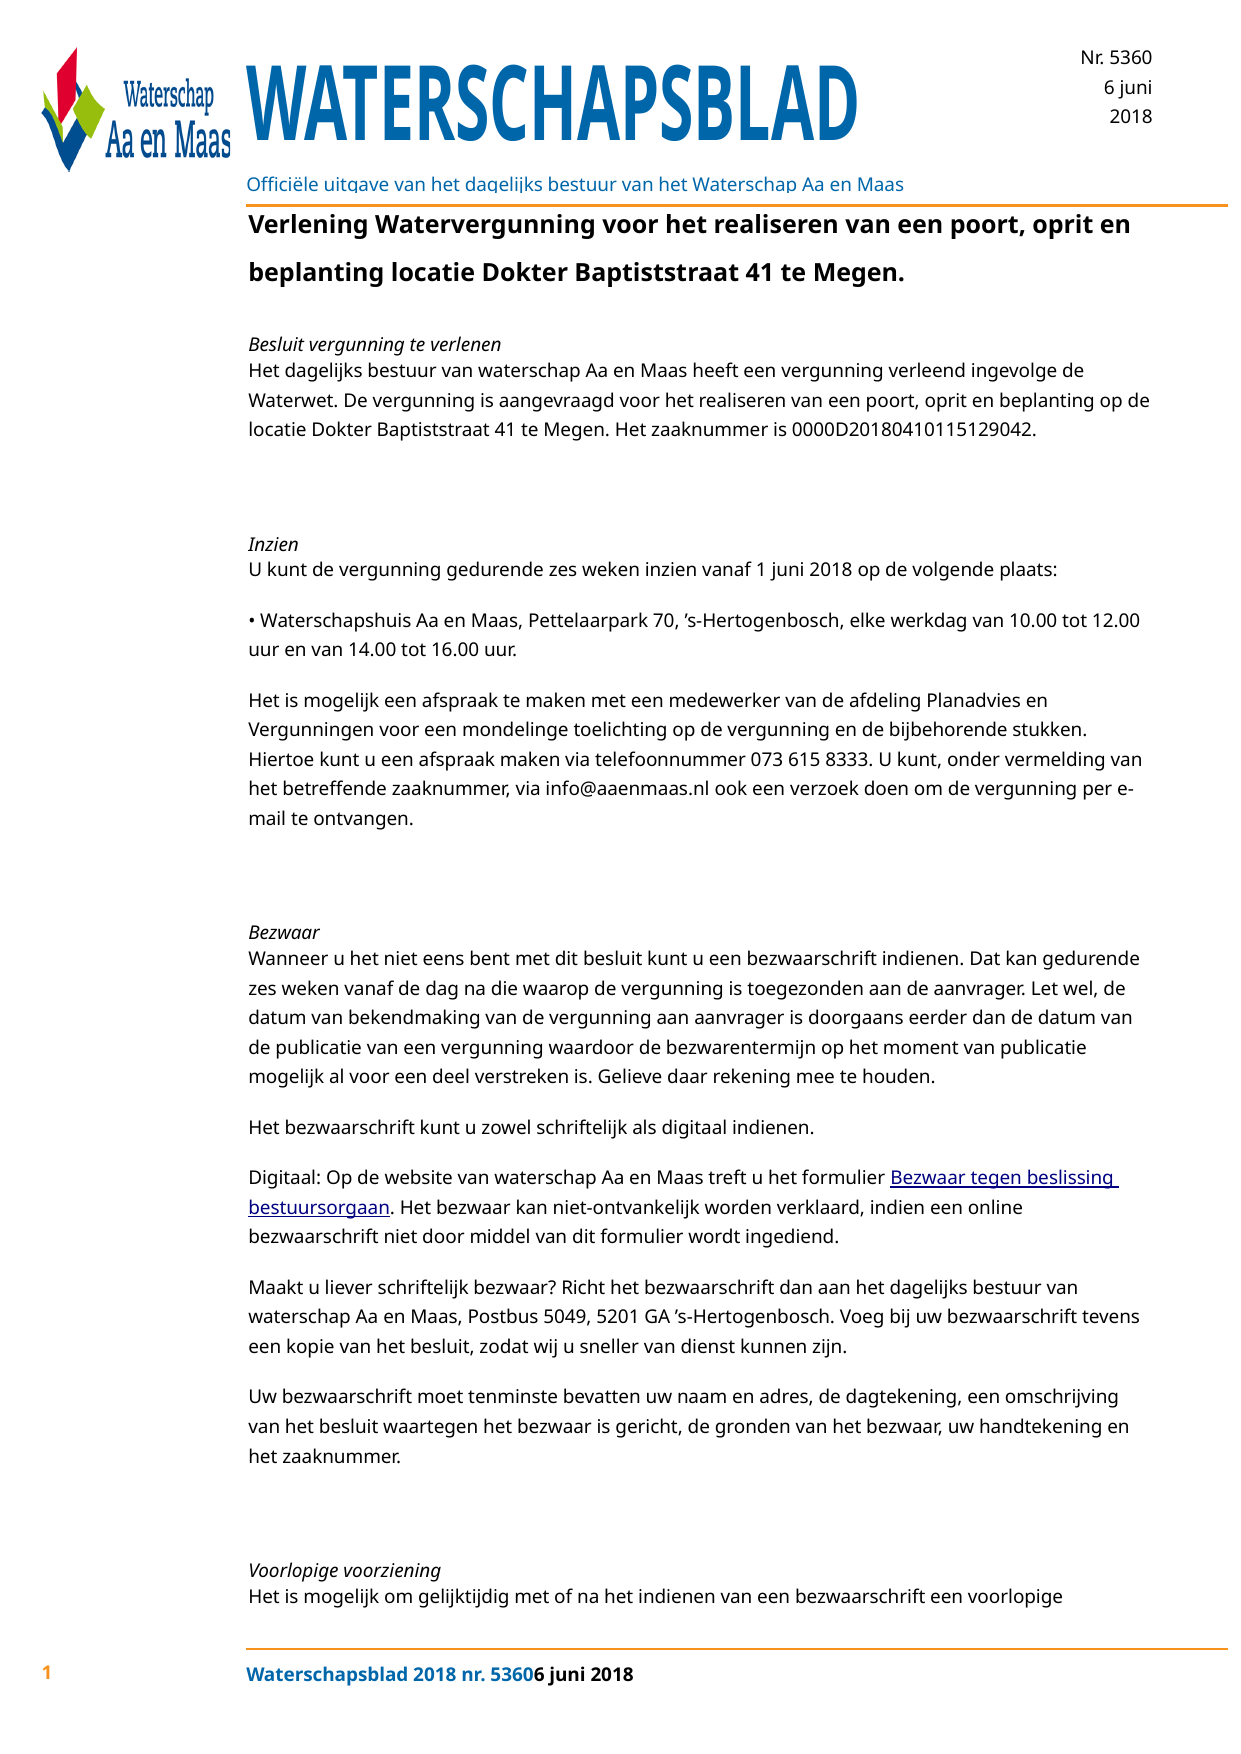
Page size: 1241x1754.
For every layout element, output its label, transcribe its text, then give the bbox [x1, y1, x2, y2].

text Wanneer u het niet eens bent met dit besluit kunt u een bezwaarschrift indienen. Dat kan gedurende zes weken vanaf de dag na die waarop de vergunning is toegezonden aan de aanvrager. Let wel, de datum van bekendmaking van de vergunning aan aanvrager is doorgaans eerder dan de datum van de publicatie van een vergunning waardoor de bezwarentermijn op het moment van publicatie mogelijk al voor een deel verstreken is. Gelieve daar rekening mee te houden. [248, 945, 1152, 1089]
text U kunt de vergunning gedurende zes weken inzien vanaf 1 juni 2018 op de volgende plaats: [248, 556, 1152, 582]
text Het bezwaarschrift kunt u zowel schriftelijk als digitaal indienen. [248, 1114, 1152, 1140]
picture [41, 47, 231, 172]
text Het dagelijks bestuur van waterschap Aa en Maas heeft een vergunning verleend ingevolge de Waterwet. De vergunning is aangevraagd voor het realiseren van een poort, oprit en beplanting op de locatie Dokter Baptiststraat 41 te Megen. Het zaaknummer is 0000D20180410115129042. [248, 357, 1152, 442]
text Het is mogelijk om gelijktijdig met of na het indienen van een bezwaarschrift een voorlopige [248, 1583, 1152, 1609]
text Bezwaar [248, 919, 1152, 945]
text Verlening Watervergunning voor het realiseren van een poort, oprit en beplanting locatie Dokter Baptiststraat 41 te Megen. [248, 207, 1152, 288]
text Maakt u liever schriftelijk bezwaar? Richt het bezwaarschrift dan aan het dagelijks bestuur van waterschap Aa en Maas, Postbus 5049, 5201 GA ’s-Hertogenbosch. Voeg bij uw bezwaarschrift tevens een kopie van het besluit, zodat wij u sneller van dienst kunnen zijn. [248, 1274, 1152, 1359]
text Uw bezwaarschrift moet tenminste bevatten uw naam en adres, de dagtekening, een omschrijving van het besluit waartegen het bezwaar is gericht, de gronden van het bezwaar, uw handtekening en het zaaknummer. [248, 1384, 1152, 1468]
text • Waterschapshuis Aa en Maas, Pettelaarpark 70, ’s-Hertogenbosch, elke werkdag van 10.00 tot 12.00 uur en van 14.00 tot 16.00 uur. [248, 607, 1152, 662]
text Inzien [248, 531, 1152, 556]
text Het is mogelijk een afspraak te maken met een medewerker van de afdeling Planadvies en Vergunningen voor een mondelinge toelichting op de vergunning en de bijbehorende stukken. Hiertoe kunt u een afspraak maken via telefoonnummer 073 615 8333. U kunt, onder vermelding van het betreffende zaaknummer, via info@aaenmaas.nl ook een verzoek doen om de vergunning per e-mail te ontvangen. [248, 687, 1152, 831]
text Voorlopige voorziening [248, 1557, 1152, 1583]
text Besluit vergunning te verlenen [248, 331, 1152, 357]
text Digitaal: Op de website van waterschap Aa en Maas treft u het formulier Bezwaar tegen beslissing bestuursorgaan. Het bezwaar kan niet-ontvankelijk worden verklaard, indien een online bezwaarschrift niet door middel van dit formulier wordt ingediend. [248, 1164, 1152, 1249]
